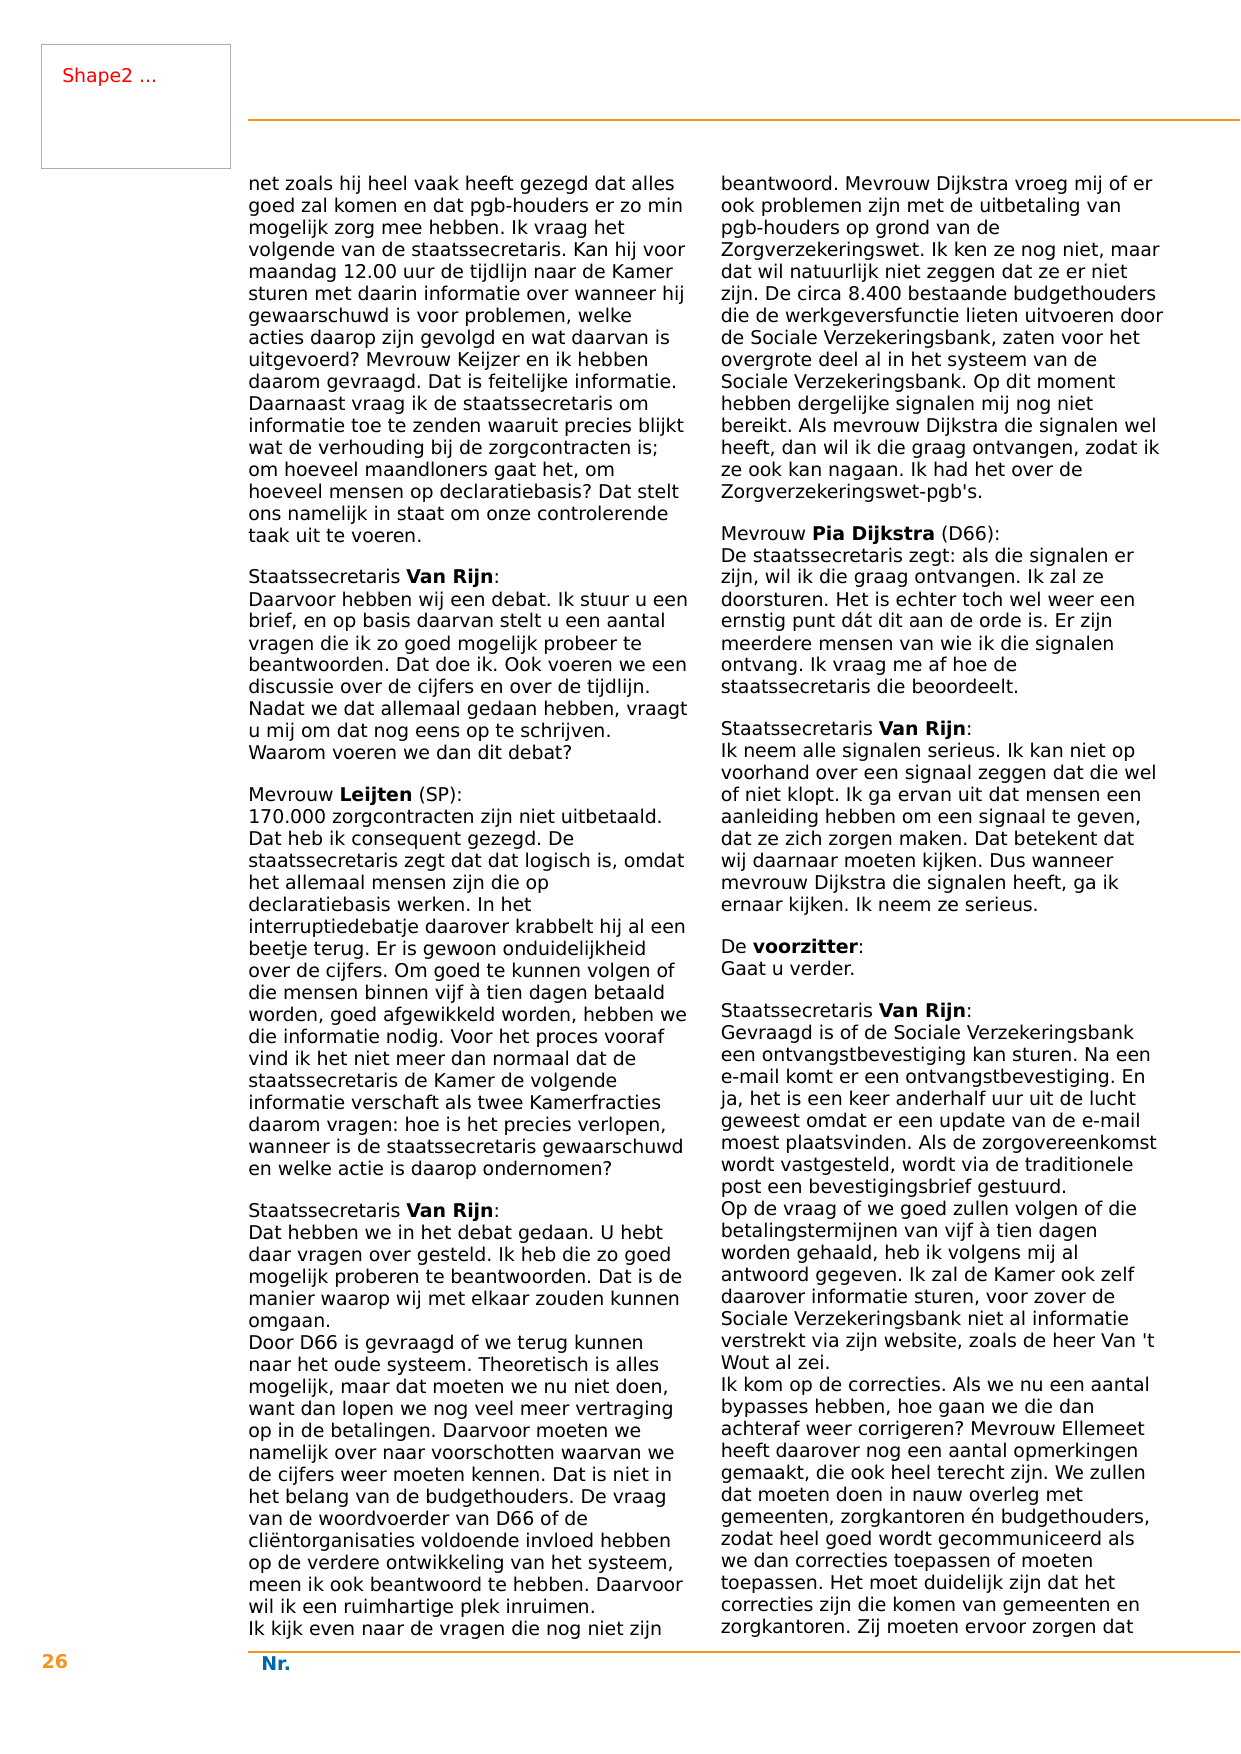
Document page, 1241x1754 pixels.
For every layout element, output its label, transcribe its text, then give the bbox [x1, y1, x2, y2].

text Op de vraag of we goed zullen volgen of die betalingstermijnen van vijf à tien dagen worden gehaald, heb ik volgens mij al antwoord gegeven. Ik zal de Kamer ook zelf daarover informatie sturen, voor zover de Sociale Verzekeringsbank niet al informatie verstrekt via zijn website, zoals de heer Van 't Wout al zei. [721, 1198, 1163, 1374]
text Staatssecretaris Van Rijn: [721, 718, 1163, 740]
text Ik kijk even naar de vragen die nog niet zijn [248, 1617, 691, 1639]
text Ik kom op de correcties. Als we nu een aantal bypasses hebben, hoe gaan we die dan achteraf weer corrigeren? Mevrouw Ellemeet heeft daarover nog een aantal opmerkingen gemaakt, die ook heel terecht zijn. We zullen dat moeten doen in nauw overleg met gemeenten, zorgkantoren én budgethouders, zodat heel goed wordt gecommuniceerd als we dan correcties toepassen of moeten toepassen. Het moet duidelijk zijn dat het correcties zijn die komen van gemeenten en zorgkantoren. Zij moeten ervoor zorgen dat [721, 1374, 1163, 1637]
text Ik neem alle signalen serieus. Ik kan niet op voorhand over een signaal zeggen dat die wel of niet klopt. Ik ga ervan uit dat mensen een aanleiding hebben om een signaal te geven, dat ze zich zorgen maken. Dat betekent dat wij daarnaar moeten kijken. Dus wanneer mevrouw Dijkstra die signalen heeft, ga ik ernaar kijken. Ik neem ze serieus. [721, 740, 1163, 916]
text Mevrouw Pia Dijkstra (D66): [721, 522, 1163, 544]
text Staatssecretaris Van Rijn: [248, 566, 691, 588]
text De voorzitter: [721, 936, 1163, 958]
text De staatssecretaris zegt: als die signalen er zijn, wil ik die graag ontvangen. Ik zal ze doorsturen. Het is echter toch wel weer een ernstig punt dát dit aan de orde is. Er zijn meerdere mensen van wie ik die signalen ontvang. Ik vraag me af hoe de staatssecretaris die beoordeelt. [721, 544, 1163, 698]
text beantwoord. Mevrouw Dijkstra vroeg mij of er ook problemen zijn met de uitbetaling van pgb-houders op grond van de Zorgverzekeringswet. Ik ken ze nog niet, maar dat wil natuurlijk niet zeggen dat ze er niet zijn. De circa 8.400 bestaande budgethouders die de werkgeversfunctie lieten uitvoeren door de Sociale Verzekeringsbank, zaten voor het overgrote deel al in het systeem van de Sociale Verzekeringsbank. Op dit moment hebben dergelijke signalen mij nog niet bereikt. Als mevrouw Dijkstra die signalen wel heeft, dan wil ik die graag ontvangen, zodat ik ze ook kan nagaan. Ik had het over de Zorgverzekeringswet-pgb's. [721, 173, 1163, 502]
text Door D66 is gevraagd of we terug kunnen naar het oude systeem. Theoretisch is alles mogelijk, maar dat moeten we nu niet doen, want dan lopen we nog veel meer vertraging op in de betalingen. Daarvoor moeten we namelijk over naar voorschotten waarvan we de cijfers weer moeten kennen. Dat is niet in het belang van de budgethouders. De vraag van de woordvoerder van D66 of de cliëntorganisaties voldoende invloed hebben op de verdere ontwikkeling van het systeem, meen ik ook beantwoord te hebben. Daarvoor wil ik een ruimhartige plek inruimen. [248, 1332, 691, 1617]
text Gaat u verder. [721, 958, 1163, 980]
text net zoals hij heel vaak heeft gezegd dat alles goed zal komen en dat pgb-houders er zo min mogelijk zorg mee hebben. Ik vraag het volgende van de staatssecretaris. Kan hij voor maandag 12.00 uur de tijdlijn naar de Kamer sturen met daarin informatie over wanneer hij gewaarschuwd is voor problemen, welke acties daarop zijn gevolgd en wat daarvan is uitgevoerd? Mevrouw Keijzer en ik hebben daarom gevraagd. Dat is feitelijke informatie. Daarnaast vraag ik de staatssecretaris om informatie toe te zenden waaruit precies blijkt wat de verhouding bij de zorgcontracten is; om hoeveel maandloners gaat het, om hoeveel mensen op declaratiebasis? Dat stelt ons namelijk in staat om onze controlerende taak uit te voeren. [248, 173, 691, 546]
text Staatssecretaris Van Rijn: [721, 1000, 1163, 1022]
text Staatssecretaris Van Rijn: [248, 1200, 691, 1222]
text Daarvoor hebben wij een debat. Ik stuur u een brief, en op basis daarvan stelt u een aantal vragen die ik zo goed mogelijk probeer te beantwoorden. Dat doe ik. Ook voeren we een discussie over de cijfers en over de tijdlijn. Nadat we dat allemaal gedaan hebben, vraagt u mij om dat nog eens op te schrijven. Waarom voeren we dan dit debat? [248, 588, 691, 764]
text 170.000 zorgcontracten zijn niet uitbetaald. Dat heb ik consequent gezegd. De staatssecretaris zegt dat dat logisch is, omdat het allemaal mensen zijn die op declaratiebasis werken. In het interruptiedebatje daarover krabbelt hij al een beetje terug. Er is gewoon onduidelijkheid over de cijfers. Om goed te kunnen volgen of die mensen binnen vijf à tien dagen betaald worden, goed afgewikkeld worden, hebben we die informatie nodig. Voor het proces vooraf vind ik het niet meer dan normaal dat de staatssecretaris de Kamer de volgende informatie verschaft als twee Kamerfracties daarom vragen: hoe is het precies verlopen, wanneer is de staatssecretaris gewaarschuwd en welke actie is daarop ondernomen? [248, 806, 691, 1180]
text Mevrouw Leijten (SP): [248, 784, 691, 806]
text Gevraagd is of de Sociale Verzekeringsbank een ontvangstbevestiging kan sturen. Na een e-mail komt er een ontvangstbevestiging. En ja, het is een keer anderhalf uur uit de lucht geweest omdat er een update van de e-mail moest plaatsvinden. Als de zorgovereenkomst wordt vastgesteld, wordt via de traditionele post een bevestigingsbrief gestuurd. [721, 1022, 1163, 1198]
text Dat hebben we in het debat gedaan. U hebt daar vragen over gesteld. Ik heb die zo goed mogelijk proberen te beantwoorden. Dat is de manier waarop wij met elkaar zouden kunnen omgaan. [248, 1222, 691, 1332]
